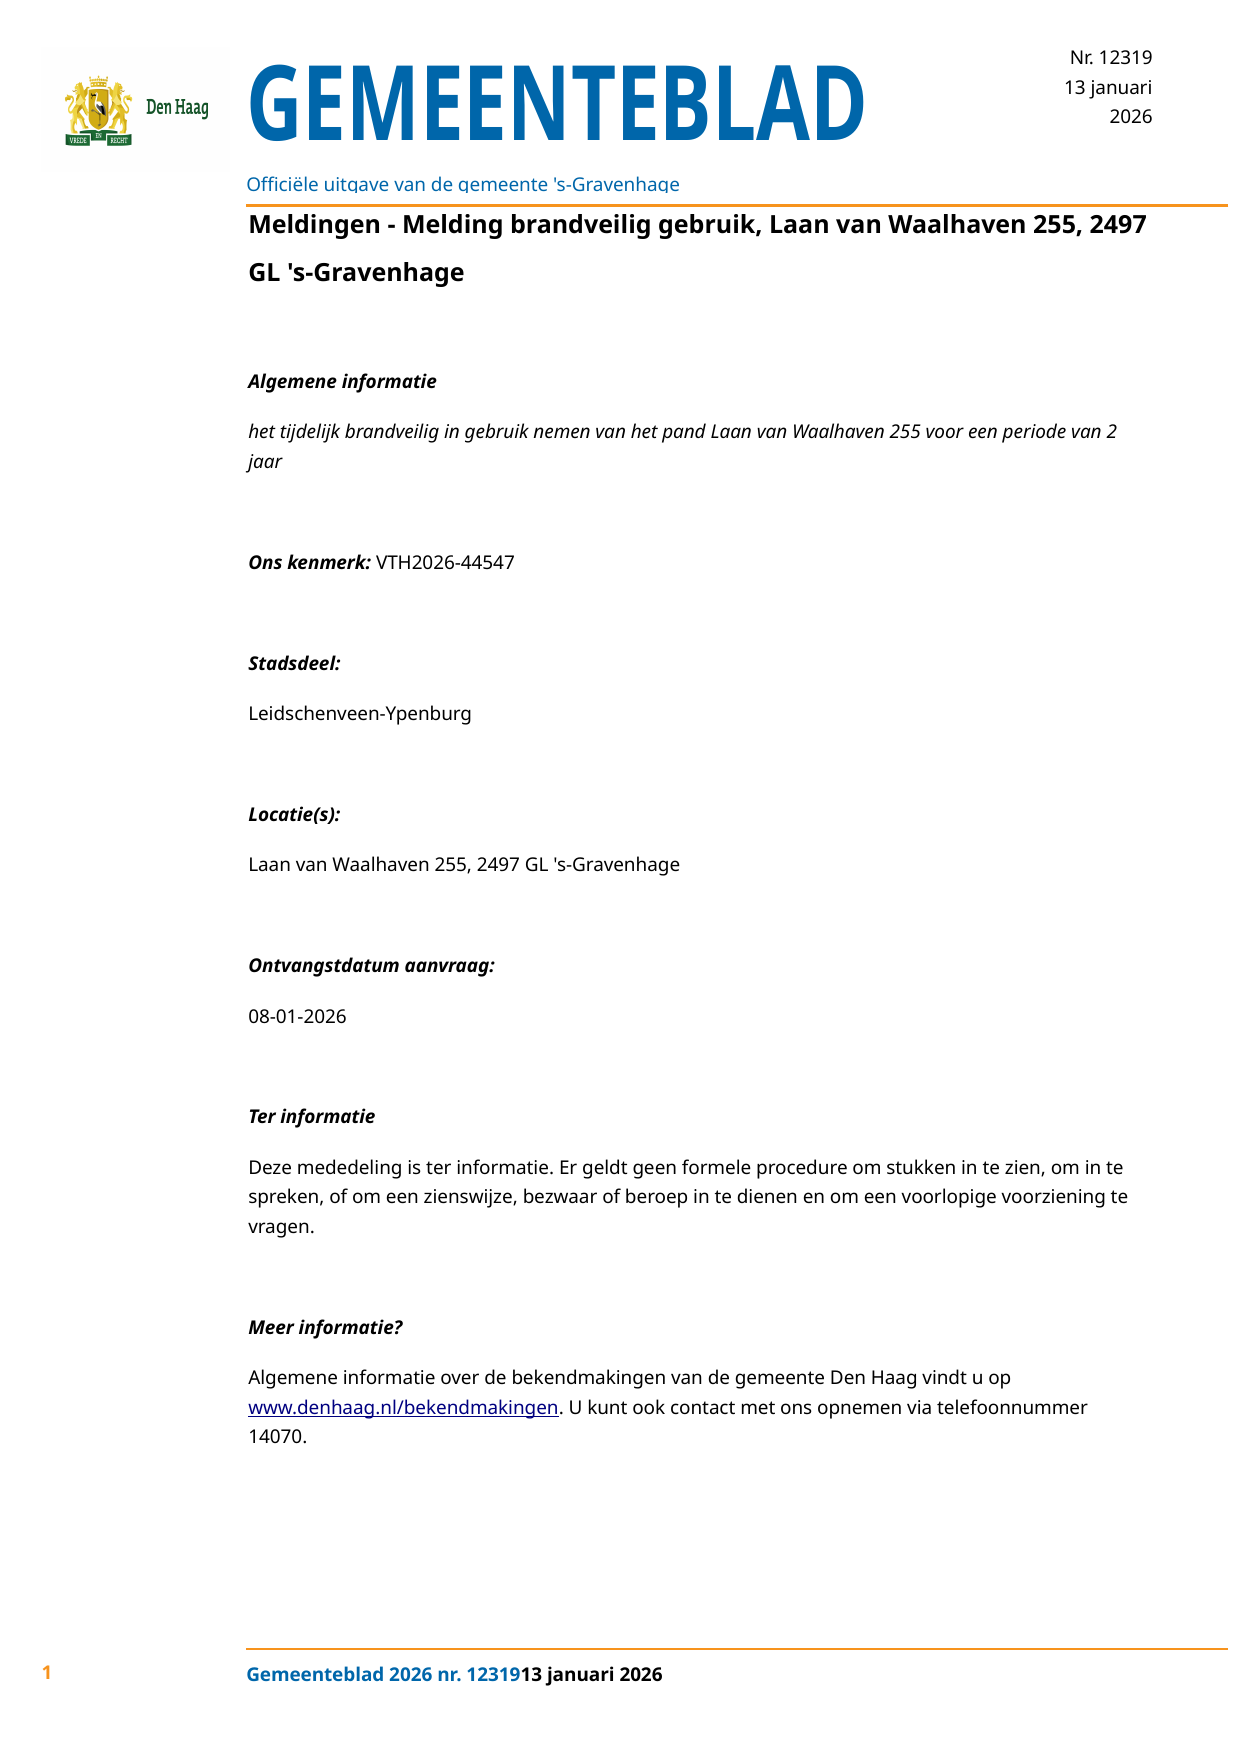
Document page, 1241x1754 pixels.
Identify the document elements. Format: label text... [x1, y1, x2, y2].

text Laan van Waalhaven 255, 2497 GL 's-Gravenhage [248, 852, 1152, 877]
text Ons kenmerk: VTH2026-44547 [248, 549, 1152, 575]
text 08-01-2026 [248, 1003, 1152, 1029]
text Algemene informatie [248, 368, 1152, 394]
text Locatie(s): [248, 801, 1152, 827]
picture [41, 47, 231, 172]
text Stadsdeel: [248, 650, 1152, 676]
text Leidschenveen-Ypenburg [248, 700, 1152, 726]
text Deze mededeling is ter informatie. Er geldt geen formele procedure om stukken in te zien, om in te spreken, of om een zienswijze, bezwaar of beroep in te dienen en om een voorlopige voorziening te vragen. [248, 1154, 1152, 1239]
text Ter informatie [248, 1104, 1152, 1129]
text Ontvangstdatum aanvraag: [248, 952, 1152, 978]
text Algemene informatie over de bekendmakingen van de gemeente Den Haag vindt u op www.denhaag.nl/bekendmakingen. U kunt ook contact met ons opnemen via telefoonnummer 14070. [248, 1364, 1152, 1449]
text het tijdelijk brandveilig in gebruik nemen van het pand Laan van Waalhaven 255 voor een periode van 2 jaar [248, 419, 1152, 474]
text Meer informatie? [248, 1314, 1152, 1340]
text Meldingen - Melding brandveilig gebruik, Laan van Waalhaven 255, 2497 GL 's-Gravenhage [248, 207, 1152, 288]
